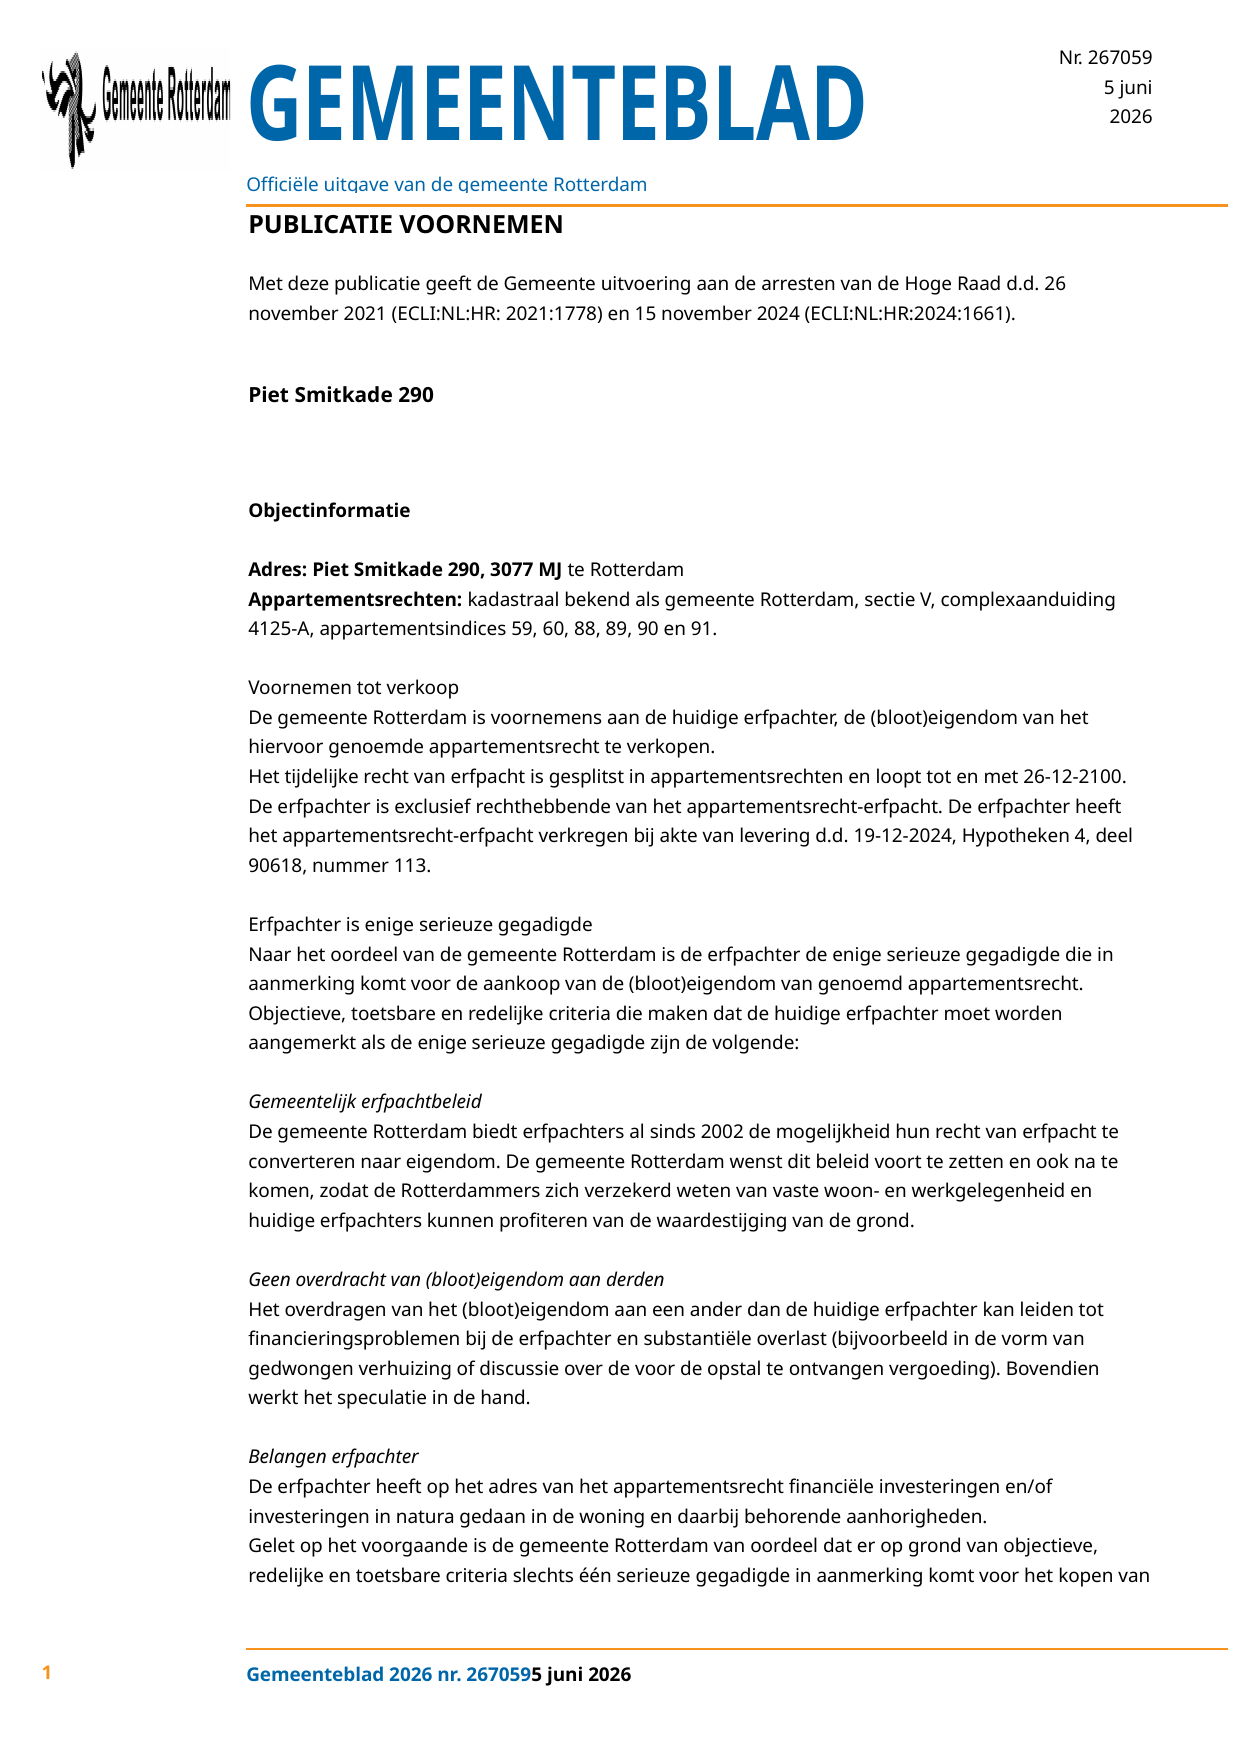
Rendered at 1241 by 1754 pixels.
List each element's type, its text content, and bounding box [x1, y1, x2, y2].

text Naar het oordeel van de gemeente Rotterdam is de erfpachter de enige serieuze gegadigde die in aanmerking komt voor de aankoop van de (bloot)eigendom van genoemd appartementsrecht. [248, 941, 1152, 996]
text Adres: Piet Smitkade 290, 3077 MJ te Rotterdam [248, 556, 1152, 582]
text Objectinformatie [248, 497, 1152, 523]
text De gemeente Rotterdam is voornemens aan de huidige erfpachter, de (bloot)eigendom van het hiervoor genoemde appartementsrecht te verkopen. [248, 704, 1152, 759]
text Appartementsrechten: kadastraal bekend als gemeente Rotterdam, sectie V, complexaanduiding 4125-A, appartementsindices 59, 60, 88, 89, 90 en 91. [248, 586, 1152, 641]
text Geen overdracht van (bloot)eigendom aan derden [248, 1266, 1152, 1292]
text Gelet op het voorgaande is de gemeente Rotterdam van oordeel dat er op grond van objectieve, redelijke en toetsbare criteria slechts één serieuze gegadigde in aanmerking komt voor het kopen van [248, 1532, 1152, 1588]
text Erfpachter is enige serieuze gegadigde [248, 911, 1152, 937]
text Het overdragen van het (bloot)eigendom aan een ander dan de huidige erfpachter kan leiden tot financieringsproblemen bij de erfpachter en substantiële overlast (bijvoorbeeld in de vorm van gedwongen verhuizing of discussie over de voor de opstal te ontvangen vergoeding). Bovendien werkt het speculatie in de hand. [248, 1296, 1152, 1410]
text Belangen erfpachter [248, 1444, 1152, 1469]
text De gemeente Rotterdam biedt erfpachters al sinds 2002 de mogelijkheid hun recht van erfpacht te converteren naar eigendom. De gemeente Rotterdam wenst dit beleid voort te zetten en ook na te komen, zodat de Rotterdammers zich verzekerd weten van vaste woon- en werkgelegenheid en huidige erfpachters kunnen profiteren van de waardestijging van de grond. [248, 1118, 1152, 1233]
text Het tijdelijke recht van erfpacht is gesplitst in appartementsrechten en loopt tot en met 26-12-2100. De erfpachter is exclusief rechthebbende van het appartementsrecht-erfpacht. De erfpachter heeft het appartementsrecht-erfpacht verkregen bij akte van levering d.d. 19-12-2024, Hypotheken 4, deel 90618, nummer 113. [248, 763, 1152, 878]
text De erfpachter heeft op het adres van het appartementsrecht financiële investeringen en/of investeringen in natura gedaan in de woning en daarbij behorende aanhorigheden. [248, 1473, 1152, 1529]
text PUBLICATIE VOORNEMEN [248, 207, 1152, 241]
text Gemeentelijk erfpachtbeleid [248, 1089, 1152, 1114]
text Met deze publicatie geeft de Gemeente uitvoering aan de arresten van de Hoge Raad d.d. 26 november 2021 (ECLI:NL:HR: 2021:1778) en 15 november 2024 (ECLI:NL:HR:2024:1661). [248, 270, 1152, 326]
text Voornemen tot verkoop [248, 674, 1152, 700]
text Piet Smitkade 290 [248, 380, 1152, 408]
text Objectieve, toetsbare en redelijke criteria die maken dat de huidige erfpachter moet worden aangemerkt als de enige serieuze gegadigde zijn de volgende: [248, 1000, 1152, 1055]
picture [41, 47, 231, 172]
